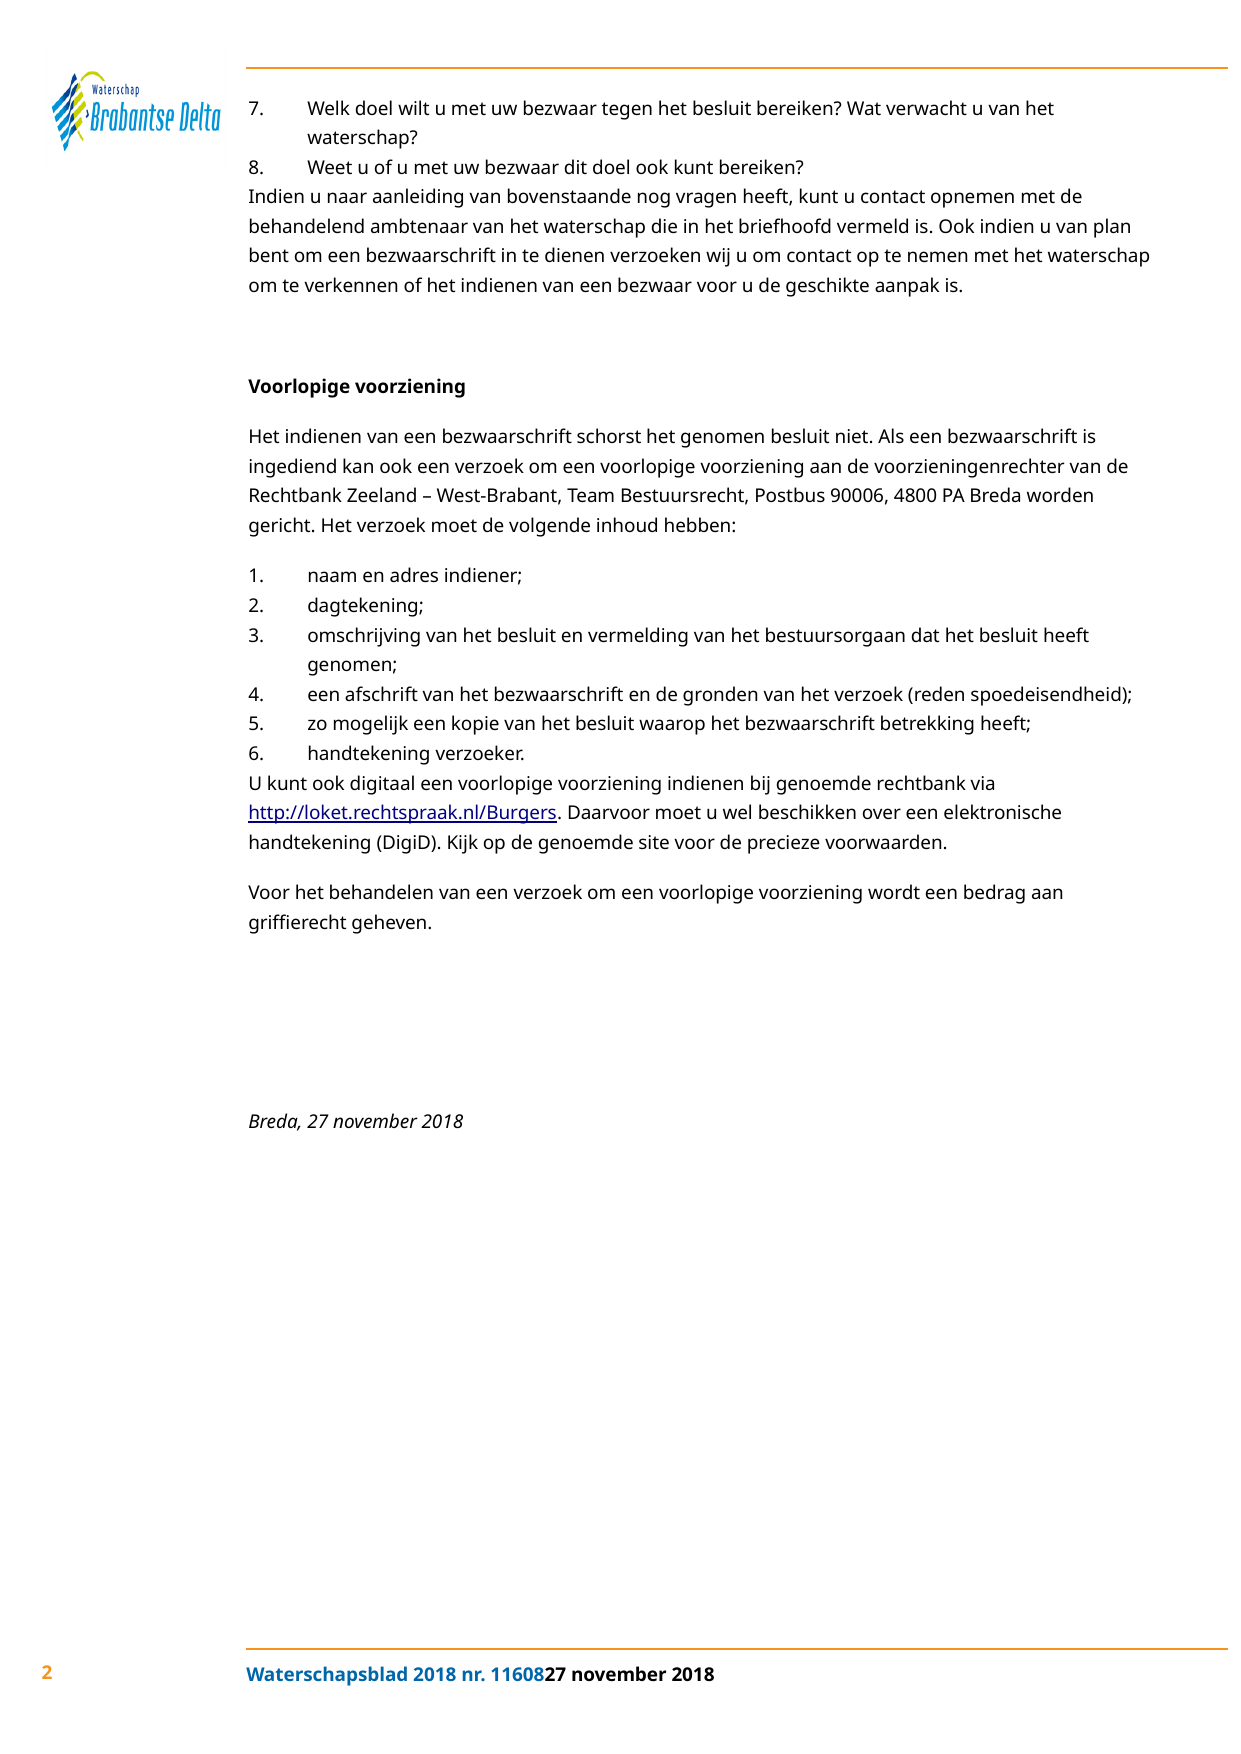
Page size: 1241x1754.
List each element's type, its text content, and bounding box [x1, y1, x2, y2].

picture [41, 47, 231, 172]
text Breda, 27 november 2018 [248, 1108, 1152, 1134]
list handtekening verzoeker. [248, 740, 1152, 766]
text Voor het behandelen van een verzoek om een voorlopige voorziening wordt een bedrag aan griffierecht geheven. [248, 879, 1152, 935]
text U kunt ook digitaal een voorlopige voorziening indienen bij genoemde rechtbank via http://loket.rechtspraak.nl/Burgers. Daarvoor moet u wel beschikken over een elektronische handtekening (DigiD). Kijk op de genoemde site voor de precieze voorwaarden. [248, 770, 1152, 855]
list een afschrift van het bezwaarschrift en de gronden van het verzoek (reden spoedeisendheid); [248, 681, 1152, 707]
text Het indienen van een bezwaarschrift schorst het genomen besluit niet. Als een bezwaarschrift is ingediend kan ook een verzoek om een voorlopige voorziening aan de voorzieningenrechter van de Rechtbank Zeeland – West-Brabant, Team Bestuursrecht, Postbus 90006, 4800 PA Breda worden gericht. Het verzoek moet de volgende inhoud hebben: [248, 423, 1152, 538]
list omschrijving van het besluit en vermelding van het bestuursorgaan dat het besluit heeft genomen; [248, 622, 1152, 677]
list Weet u of u met uw bezwaar dit doel ook kunt bereiken? [248, 154, 1152, 180]
list naam en adres indiener; [248, 563, 1152, 588]
list dagtekening; [248, 592, 1152, 618]
list zo mogelijk een kopie van het besluit waarop het bezwaarschrift betrekking heeft; [248, 711, 1152, 736]
text Voorlopige voorziening [248, 373, 1152, 399]
text Indien u naar aanleiding van bovenstaande nog vragen heeft, kunt u contact opnemen met de behandelend ambtenaar van het waterschap die in het briefhoofd vermeld is. Ook indien u van plan bent om een bezwaarschrift in te dienen verzoeken wij u om contact op te nemen met het waterschap om te verkennen of het indienen van een bezwaar voor u de geschikte aanpak is. [248, 183, 1152, 298]
list Welk doel wilt u met uw bezwaar tegen het besluit bereiken? Wat verwacht u van het waterschap? [248, 95, 1152, 150]
